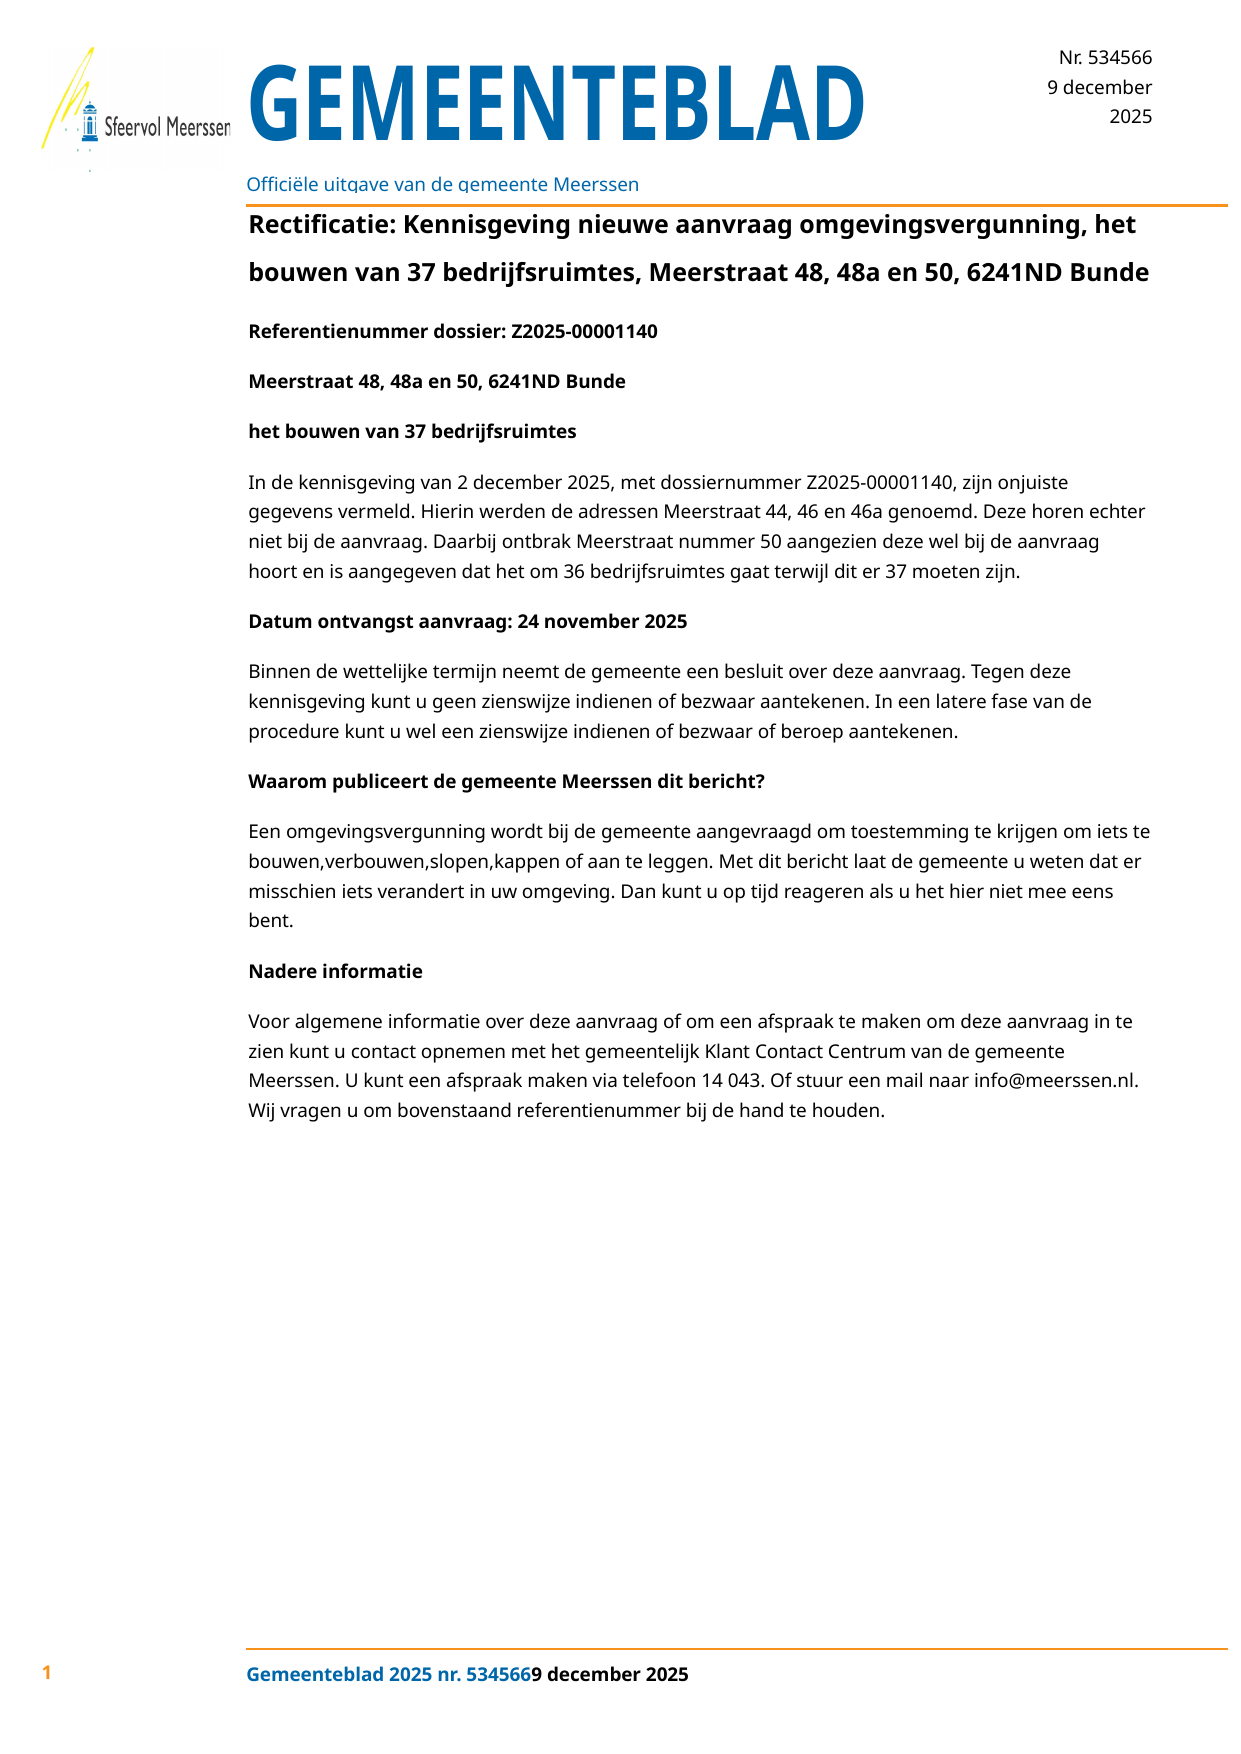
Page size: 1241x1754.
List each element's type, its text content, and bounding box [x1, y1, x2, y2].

text Rectificatie: Kennisgeving nieuwe aanvraag omgevingsvergunning, het bouwen van 37 bedrijfsruimtes, Meerstraat 48, 48a en 50, 6241ND Bunde [248, 207, 1152, 288]
text Nadere informatie [248, 958, 1152, 984]
picture [41, 47, 231, 172]
text het bouwen van 37 bedrijfsruimtes [248, 419, 1152, 444]
text Een omgevingsvergunning wordt bij de gemeente aangevraagd om toestemming te krijgen om iets te bouwen,verbouwen,slopen,kappen of aan te leggen. Met dit bericht laat de gemeente u weten dat er misschien iets verandert in uw omgeving. Dan kunt u op tijd reageren als u het hier niet mee eens bent. [248, 819, 1152, 933]
text Referentienummer dossier: Z2025-00001140 [248, 318, 1152, 344]
text Voor algemene informatie over deze aanvraag of om een afspraak te maken om deze aanvraag in te zien kunt u contact opnemen met het gemeentelijk Klant Contact Centrum van de gemeente Meerssen. U kunt een afspraak maken via telefoon 14 043. Of stuur een mail naar info@meerssen.nl. Wij vragen u om bovenstaand referentienummer bij de hand te houden. [248, 1008, 1152, 1123]
text Waarom publiceert de gemeente Meerssen dit bericht? [248, 768, 1152, 794]
text In de kennisgeving van 2 december 2025, met dossiernummer Z2025-00001140, zijn onjuiste gegevens vermeld. Hierin werden de adressen Meerstraat 44, 46 en 46a genoemd. Deze horen echter niet bij de aanvraag. Daarbij ontbrak Meerstraat nummer 50 aangezien deze wel bij de aanvraag hoort en is aangegeven dat het om 36 bedrijfsruimtes gaat terwijl dit er 37 moeten zijn. [248, 469, 1152, 584]
text Datum ontvangst aanvraag: 24 november 2025 [248, 608, 1152, 634]
text Meerstraat 48, 48a en 50, 6241ND Bunde [248, 368, 1152, 394]
text Binnen de wettelijke termijn neemt de gemeente een besluit over deze aanvraag. Tegen deze kennisgeving kunt u geen zienswijze indienen of bezwaar aantekenen. In een latere fase van de procedure kunt u wel een zienswijze indienen of bezwaar of beroep aantekenen. [248, 659, 1152, 744]
